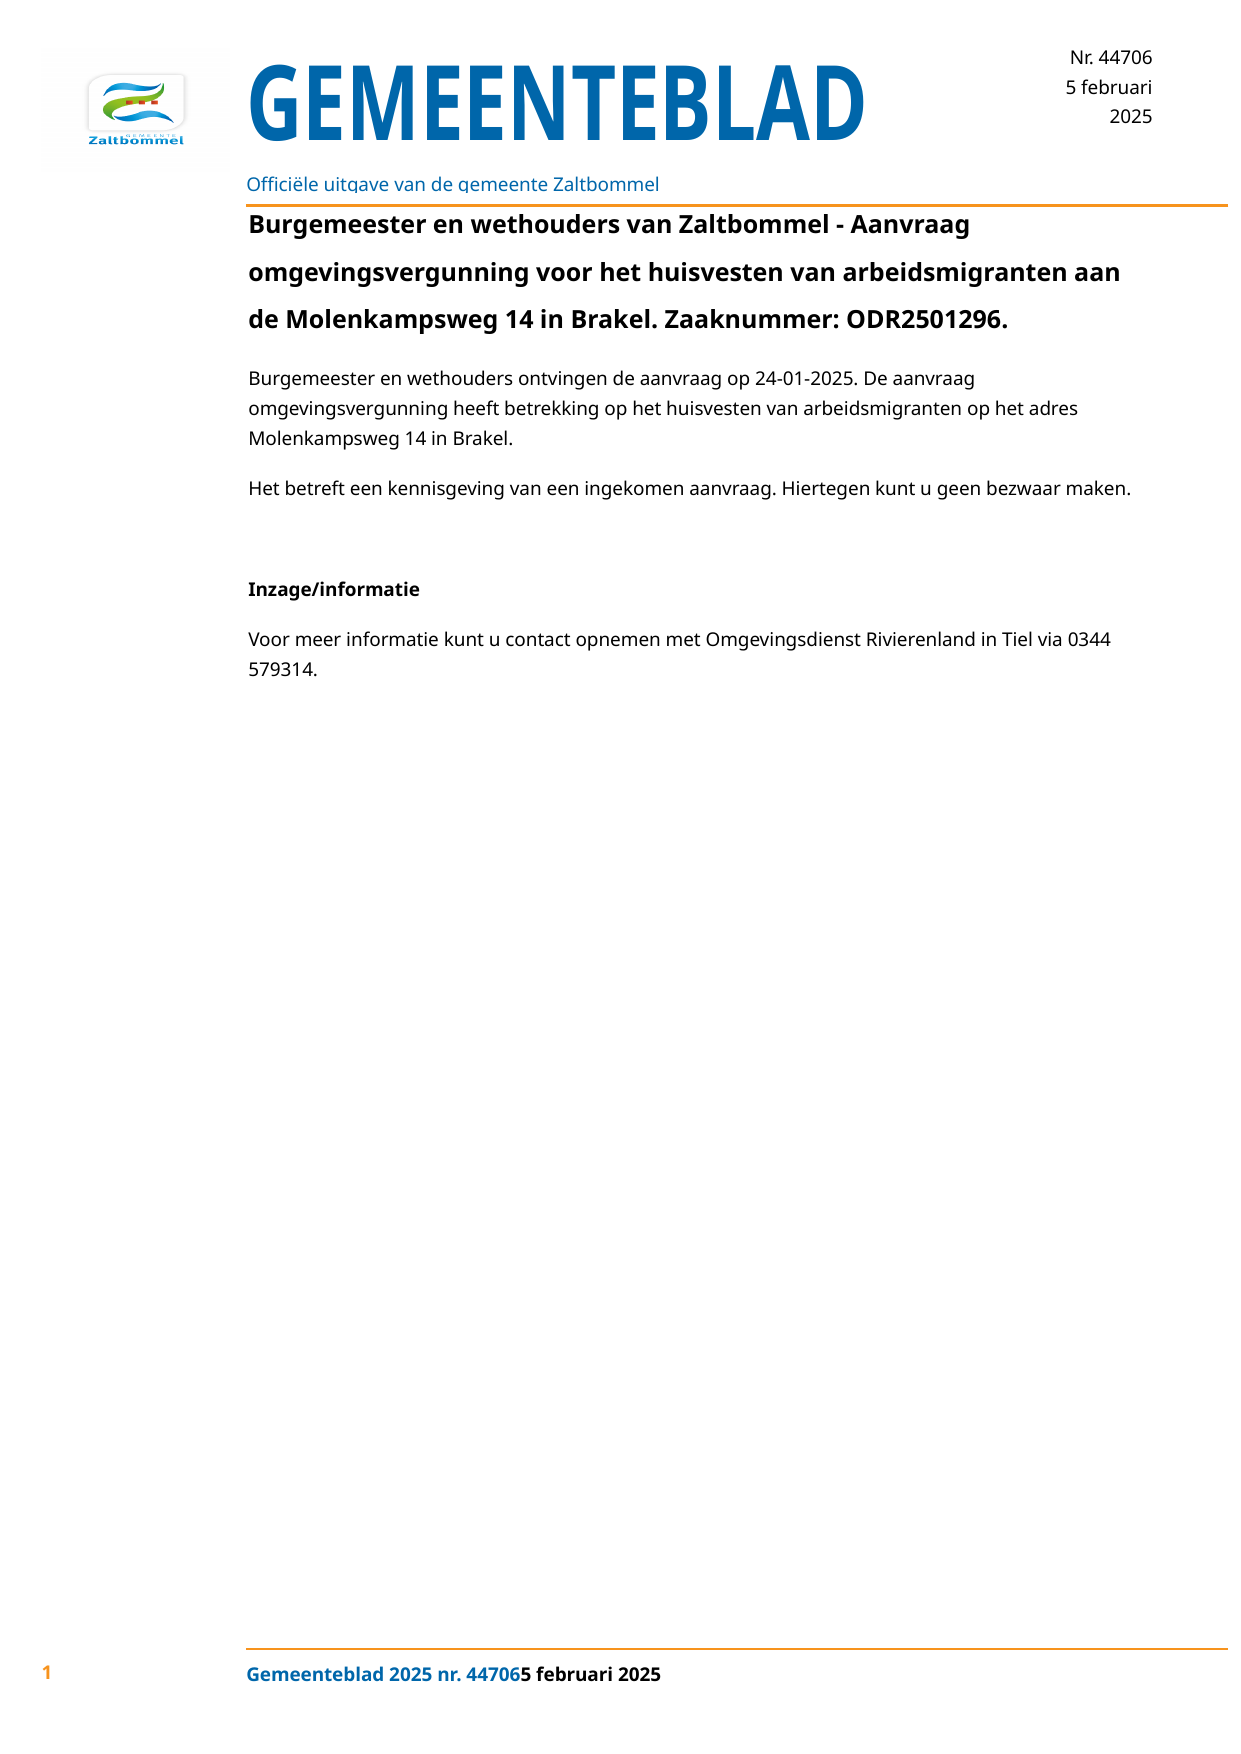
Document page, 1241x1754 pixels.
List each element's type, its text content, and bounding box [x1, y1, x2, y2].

text Burgemeester en wethouders ontvingen de aanvraag op 24-01-2025. De aanvraag omgevingsvergunning heeft betrekking op het huisvesten van arbeidsmigranten op het adres Molenkampsweg 14 in Brakel. [248, 366, 1152, 450]
text Inzage/informatie [248, 576, 1152, 602]
text Burgemeester en wethouders van Zaltbommel - Aanvraag omgevingsvergunning voor het huisvesten van arbeidsmigranten aan de Molenkampsweg 14 in Brakel. Zaaknummer: ODR2501296. [248, 207, 1152, 336]
picture [41, 47, 231, 172]
text Het betreft een kennisgeving van een ingekomen aanvraag. Hiertegen kunt u geen bezwaar maken. [248, 475, 1152, 501]
text Voor meer informatie kunt u contact opnemen met Omgevingsdienst Rivierenland in Tiel via 0344 579314. [248, 626, 1152, 682]
